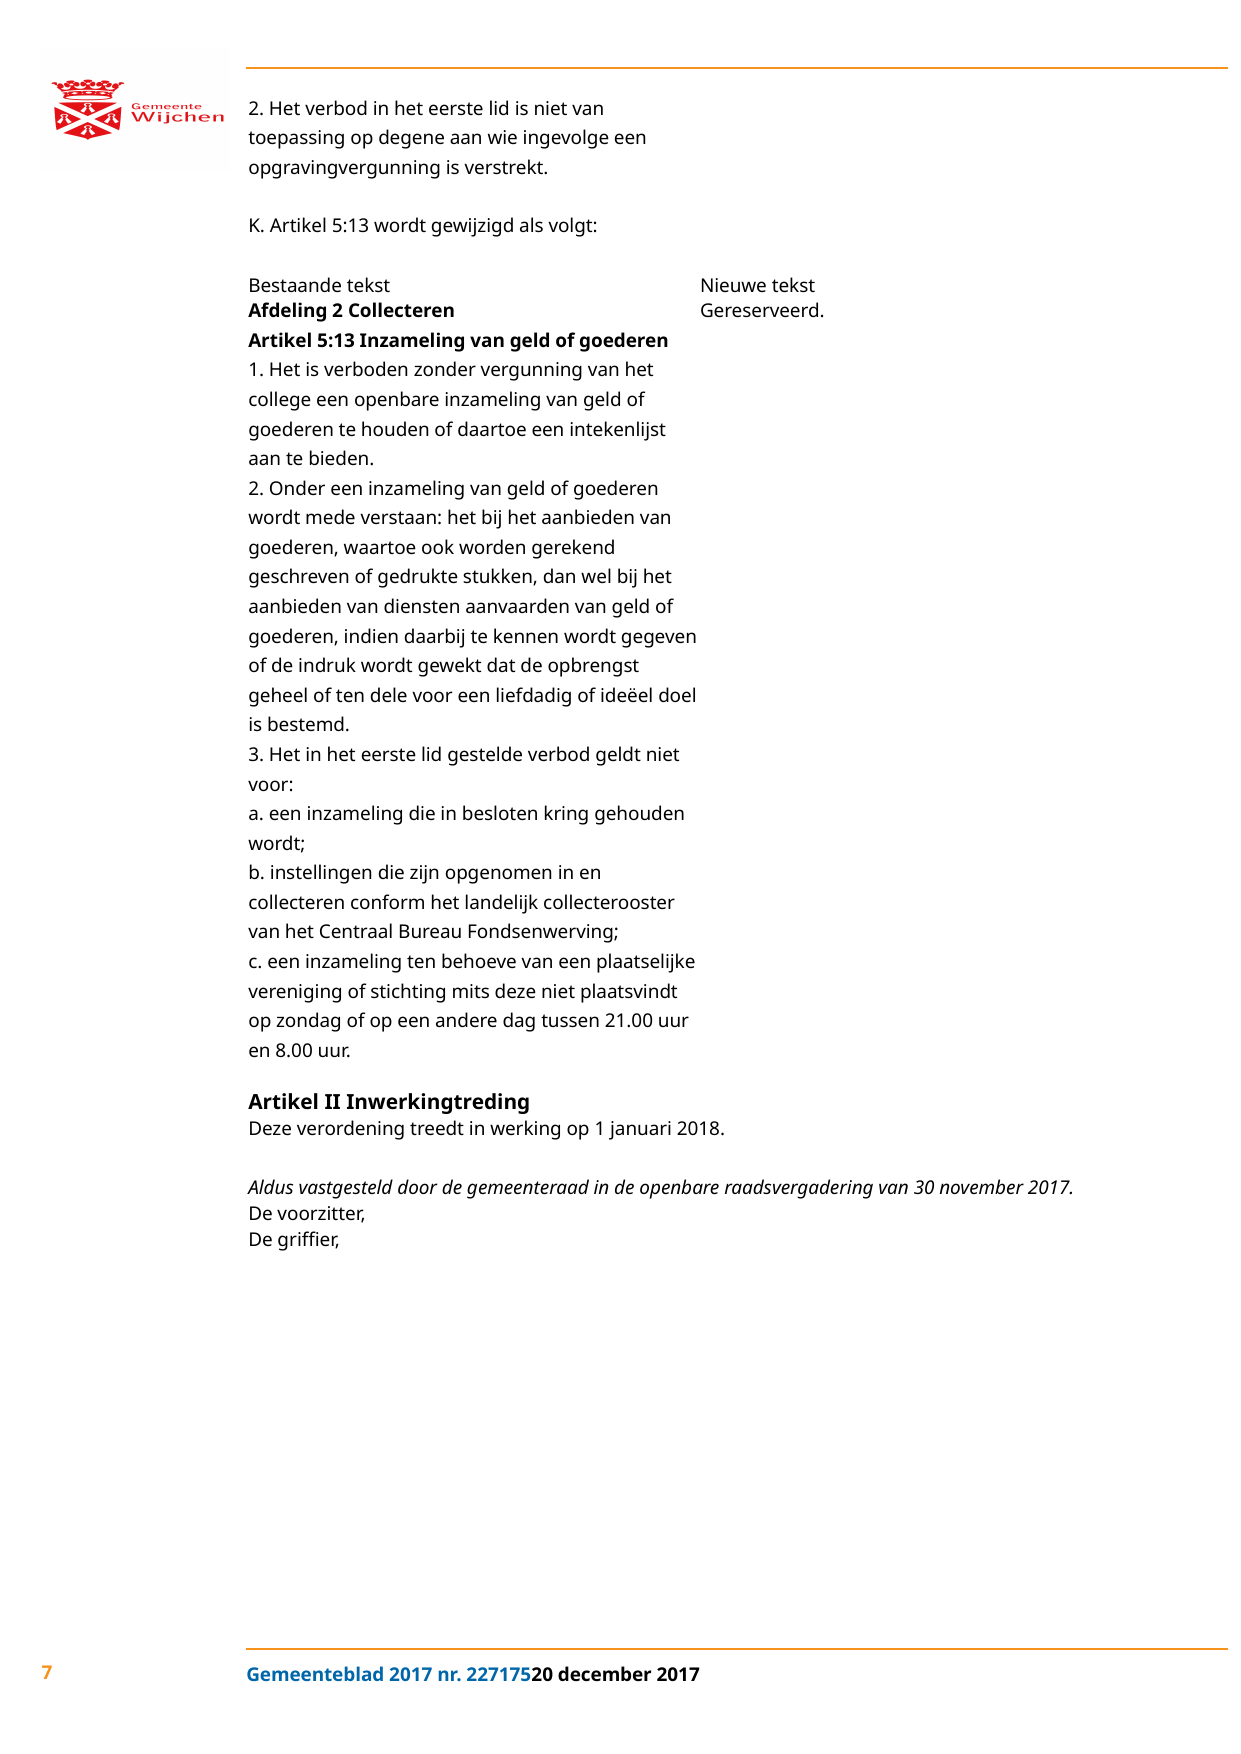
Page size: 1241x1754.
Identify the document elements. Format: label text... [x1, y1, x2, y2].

table_header Nieuwe tekst [700, 272, 1152, 297]
picture [41, 47, 231, 172]
text K. Artikel 5:13 wordt gewijzigd als volgt: [248, 212, 1152, 238]
text Aldus vastgesteld door de gemeenteraad in de openbare raadsvergadering van 30 november 2017. [248, 1174, 1152, 1200]
text De griffier, [248, 1226, 1152, 1252]
text De voorzitter, [248, 1200, 1152, 1226]
table_cell 2. Het verbod in het eerste lid is niet van toepassing op degene aan wie ingevolge een opgravingvergunning is verstrekt. [248, 95, 700, 180]
table_cell [700, 95, 1152, 180]
table_cell Afdeling 2 Collecteren Artikel 5:13 Inzameling van geld of goederen 1. Het is verboden zonder vergunning van het college een openbare inzameling van geld of goederen te houden of daartoe een intekenlijst aan te bieden. 2. Onder een inzameling van geld of goederen wordt mede verstaan: het bij het aanbieden van goederen, waartoe ook worden gerekend geschreven of gedrukte stukken, dan wel bij het aanbieden van diensten aanvaarden van geld of goederen, indien daarbij te kennen wordt gegeven of de indruk wordt gewekt dat de opbrengst geheel of ten dele voor een liefdadig of ideëel doel is bestemd. 3. Het in het eerste lid gestelde verbod geldt niet voor: a. een inzameling die in besloten kring gehouden wordt; b. instellingen die zijn opgenomen in en collecteren conform het landelijk collecterooster van het Centraal Bureau Fondsenwerving; c. een inzameling ten behoeve van een plaatselijke vereniging of stichting mits deze niet plaatsvindt op zondag of op een andere dag tussen 21.00 uur en 8.00 uur. [248, 298, 700, 1063]
table_cell Gereserveerd. [700, 298, 1152, 1063]
text Deze verordening treedt in werking op 1 januari 2018. [248, 1115, 1152, 1141]
text Artikel II Inwerkingtreding [248, 1087, 1152, 1115]
table_header Bestaande tekst [248, 272, 700, 297]
